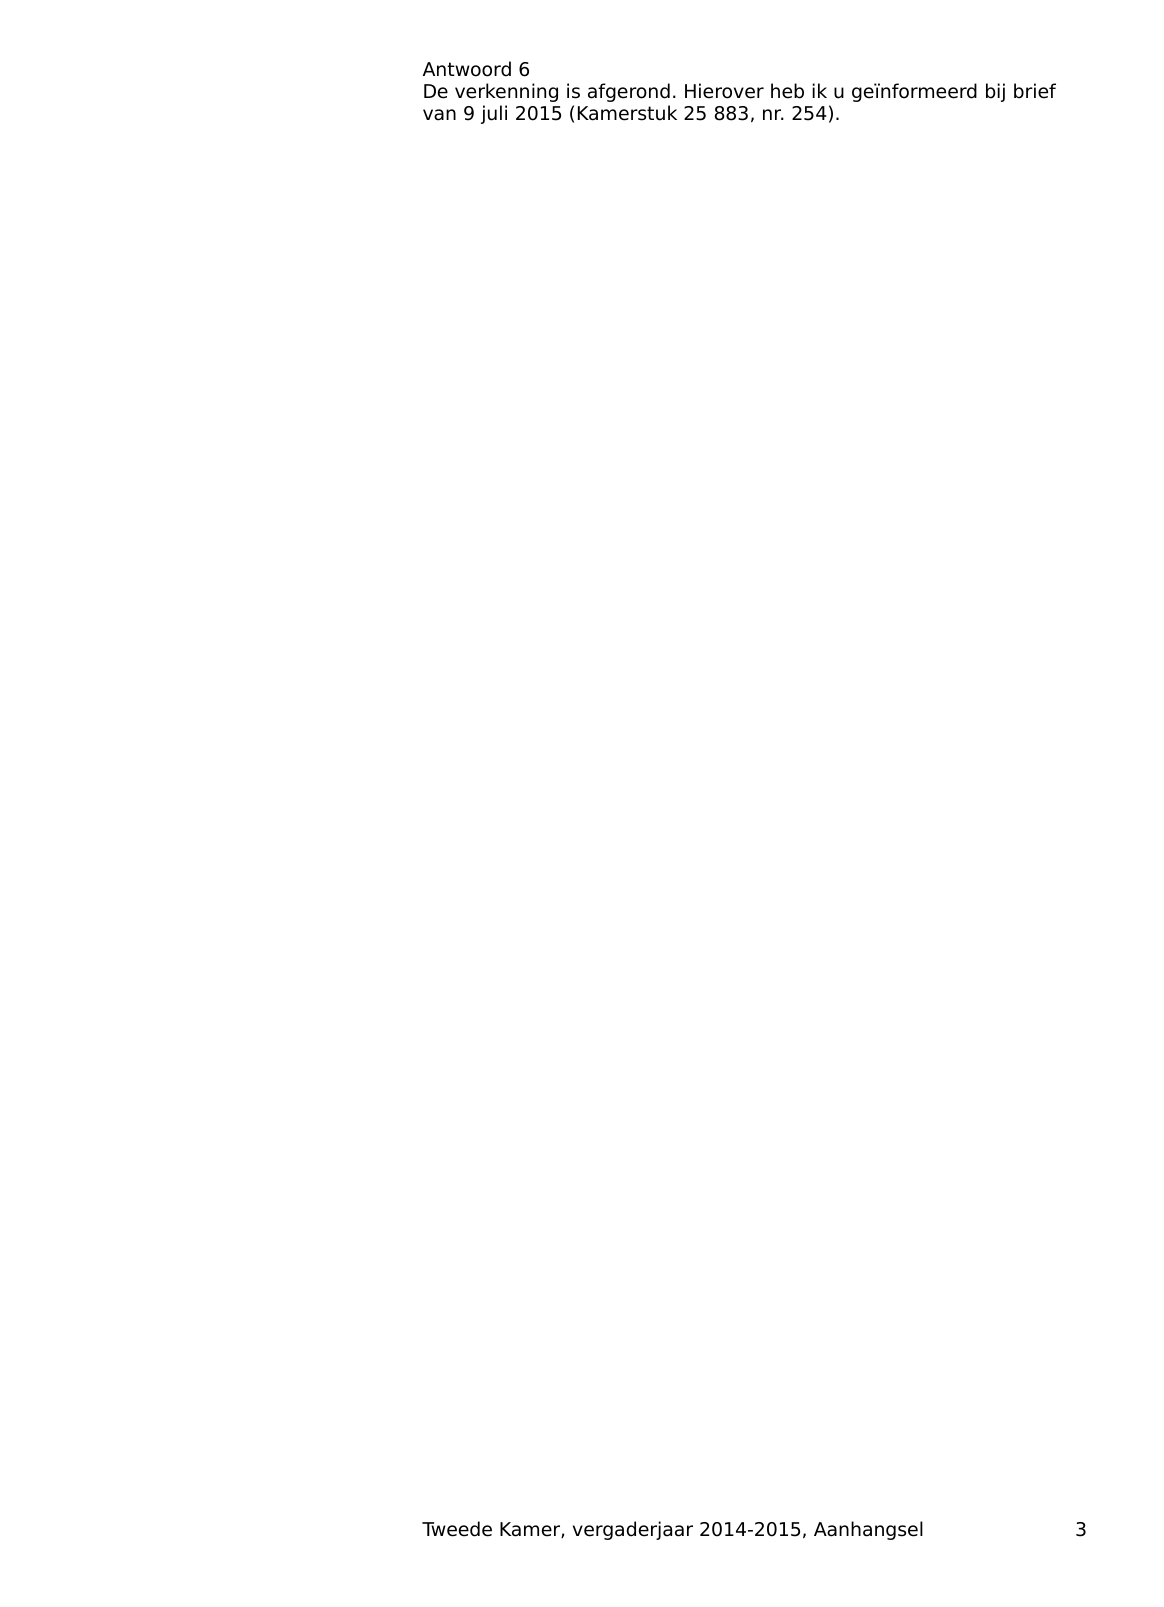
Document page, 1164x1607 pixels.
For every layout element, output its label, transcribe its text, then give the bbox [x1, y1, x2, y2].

text De verkenning is afgerond. Hierover heb ik u geïnformeerd bij brief van 9 juli 2015 (Kamerstuk 25 883, nr. 254). [422, 81, 1087, 125]
text Antwoord 6 [422, 59, 1087, 81]
